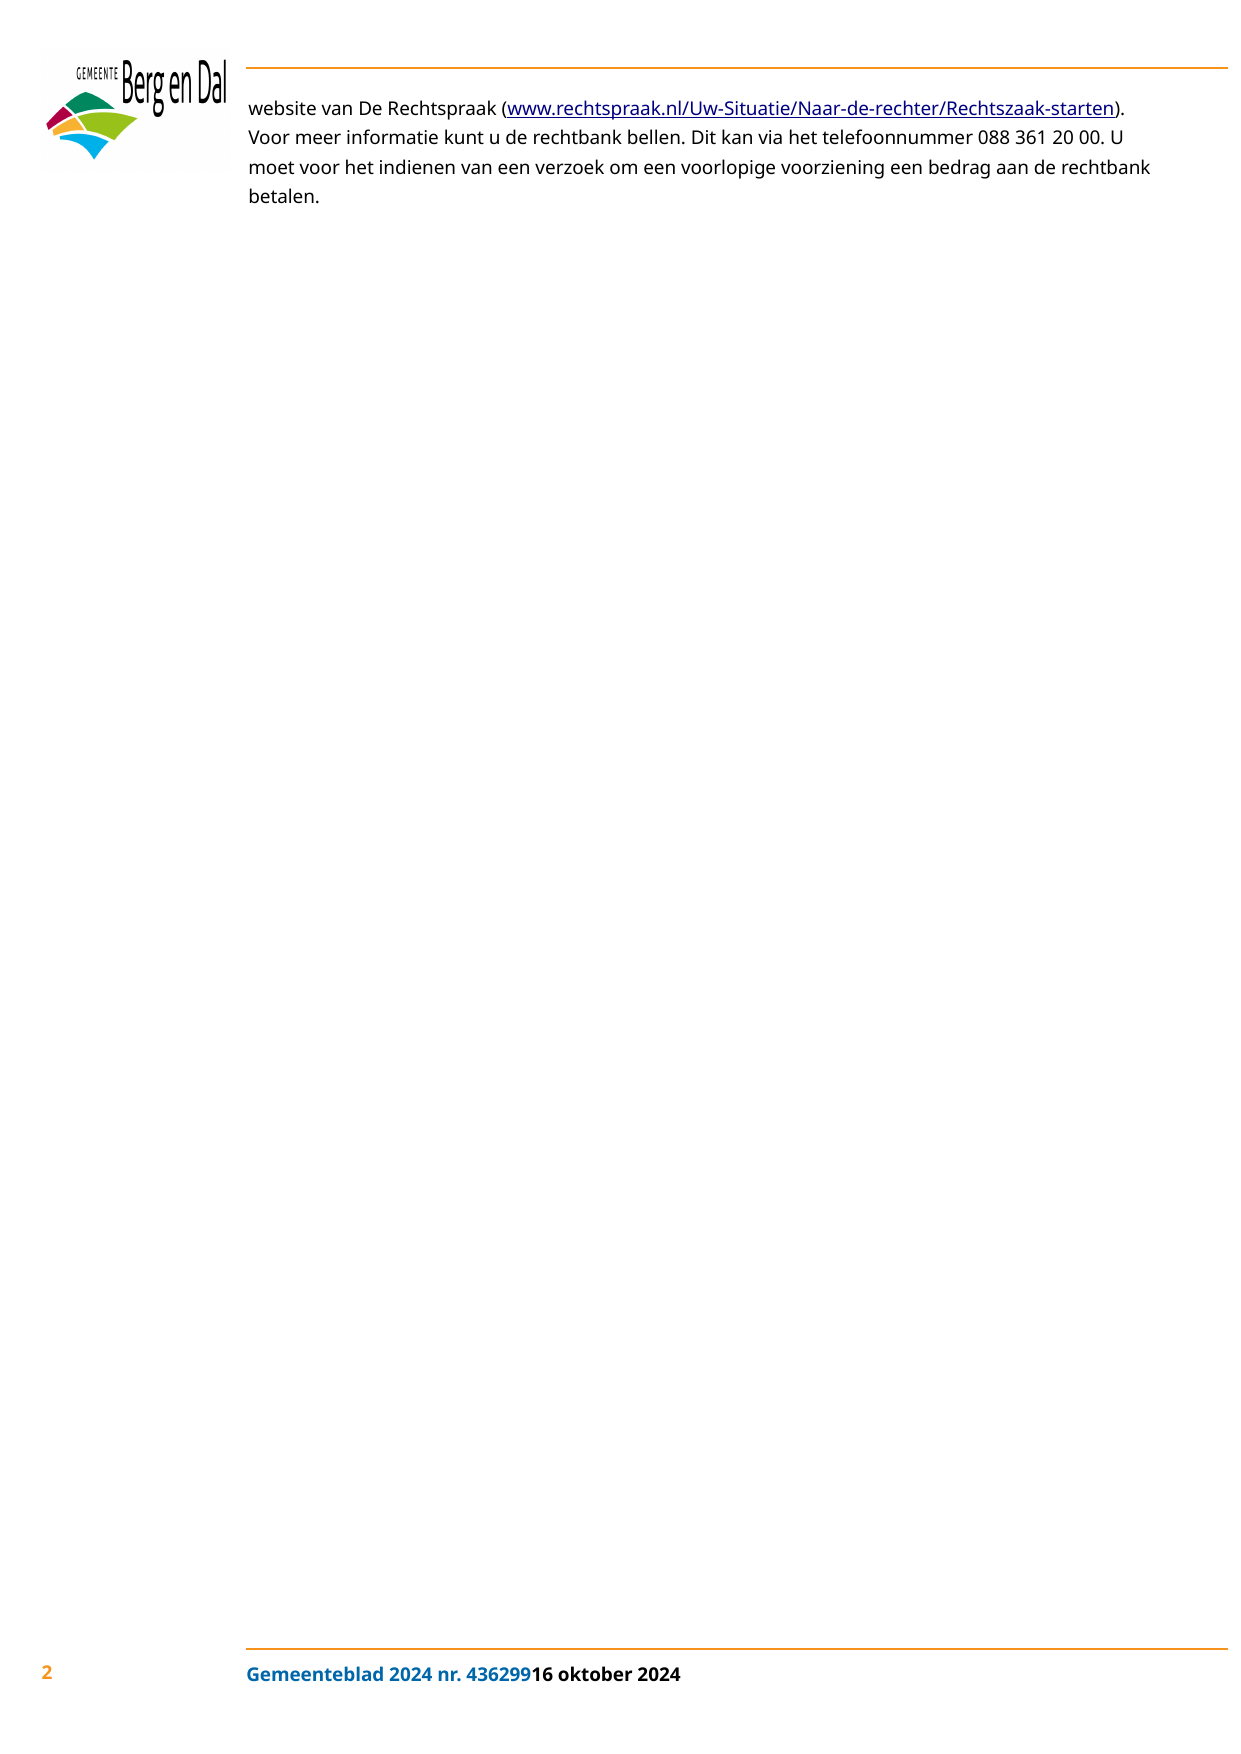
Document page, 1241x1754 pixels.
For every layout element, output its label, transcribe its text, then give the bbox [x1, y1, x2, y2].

text website van De Rechtspraak (www.rechtspraak.nl/Uw-Situatie/Naar-de-rechter/Rechtszaak-starten). Voor meer informatie kunt u de rechtbank bellen. Dit kan via het telefoonnummer 088 361 20 00. U moet voor het indienen van een verzoek om een voorlopige voorziening een bedrag aan de rechtbank betalen. [248, 95, 1152, 209]
picture [41, 47, 231, 172]
